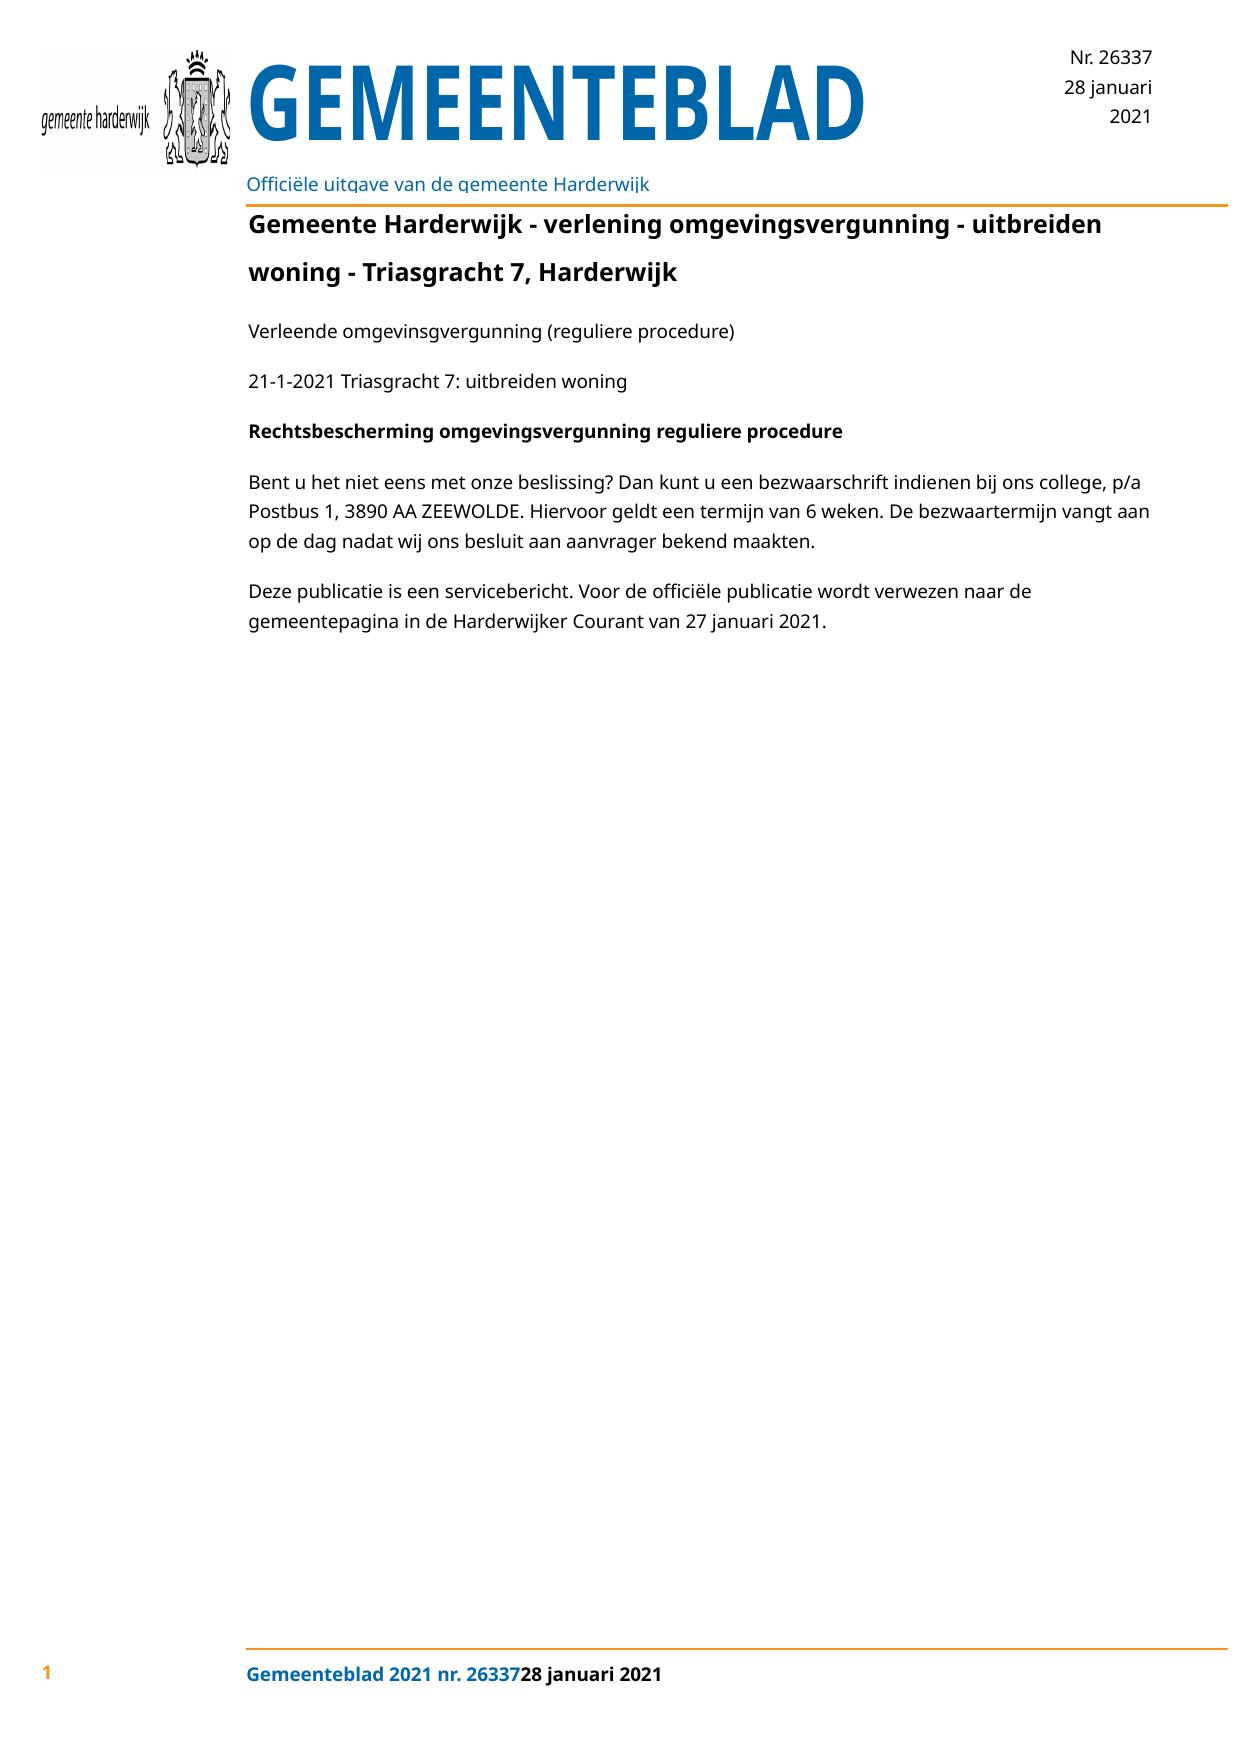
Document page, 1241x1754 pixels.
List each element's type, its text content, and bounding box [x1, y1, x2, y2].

text Deze publicatie is een servicebericht. Voor de officiële publicatie wordt verwezen naar de gemeentepagina in de Harderwijker Courant van 27 januari 2021. [248, 579, 1152, 634]
text Rechtsbescherming omgevingsvergunning reguliere procedure [248, 419, 1152, 444]
text 21-1-2021 Triasgracht 7: uitbreiden woning [248, 368, 1152, 394]
text Verleende omgevinsgvergunning (reguliere procedure) [248, 318, 1152, 344]
text Gemeente Harderwijk - verlening omgevingsvergunning - uitbreiden woning - Triasgracht 7, Harderwijk [248, 207, 1152, 288]
text Bent u het niet eens met onze beslissing? Dan kunt u een bezwaarschrift indienen bij ons college, p/a Postbus 1, 3890 AA ZEEWOLDE. Hiervoor geldt een termijn van 6 weken. De bezwaartermijn vangt aan op de dag nadat wij ons besluit aan aanvrager bekend maakten. [248, 469, 1152, 554]
picture [41, 47, 231, 172]
